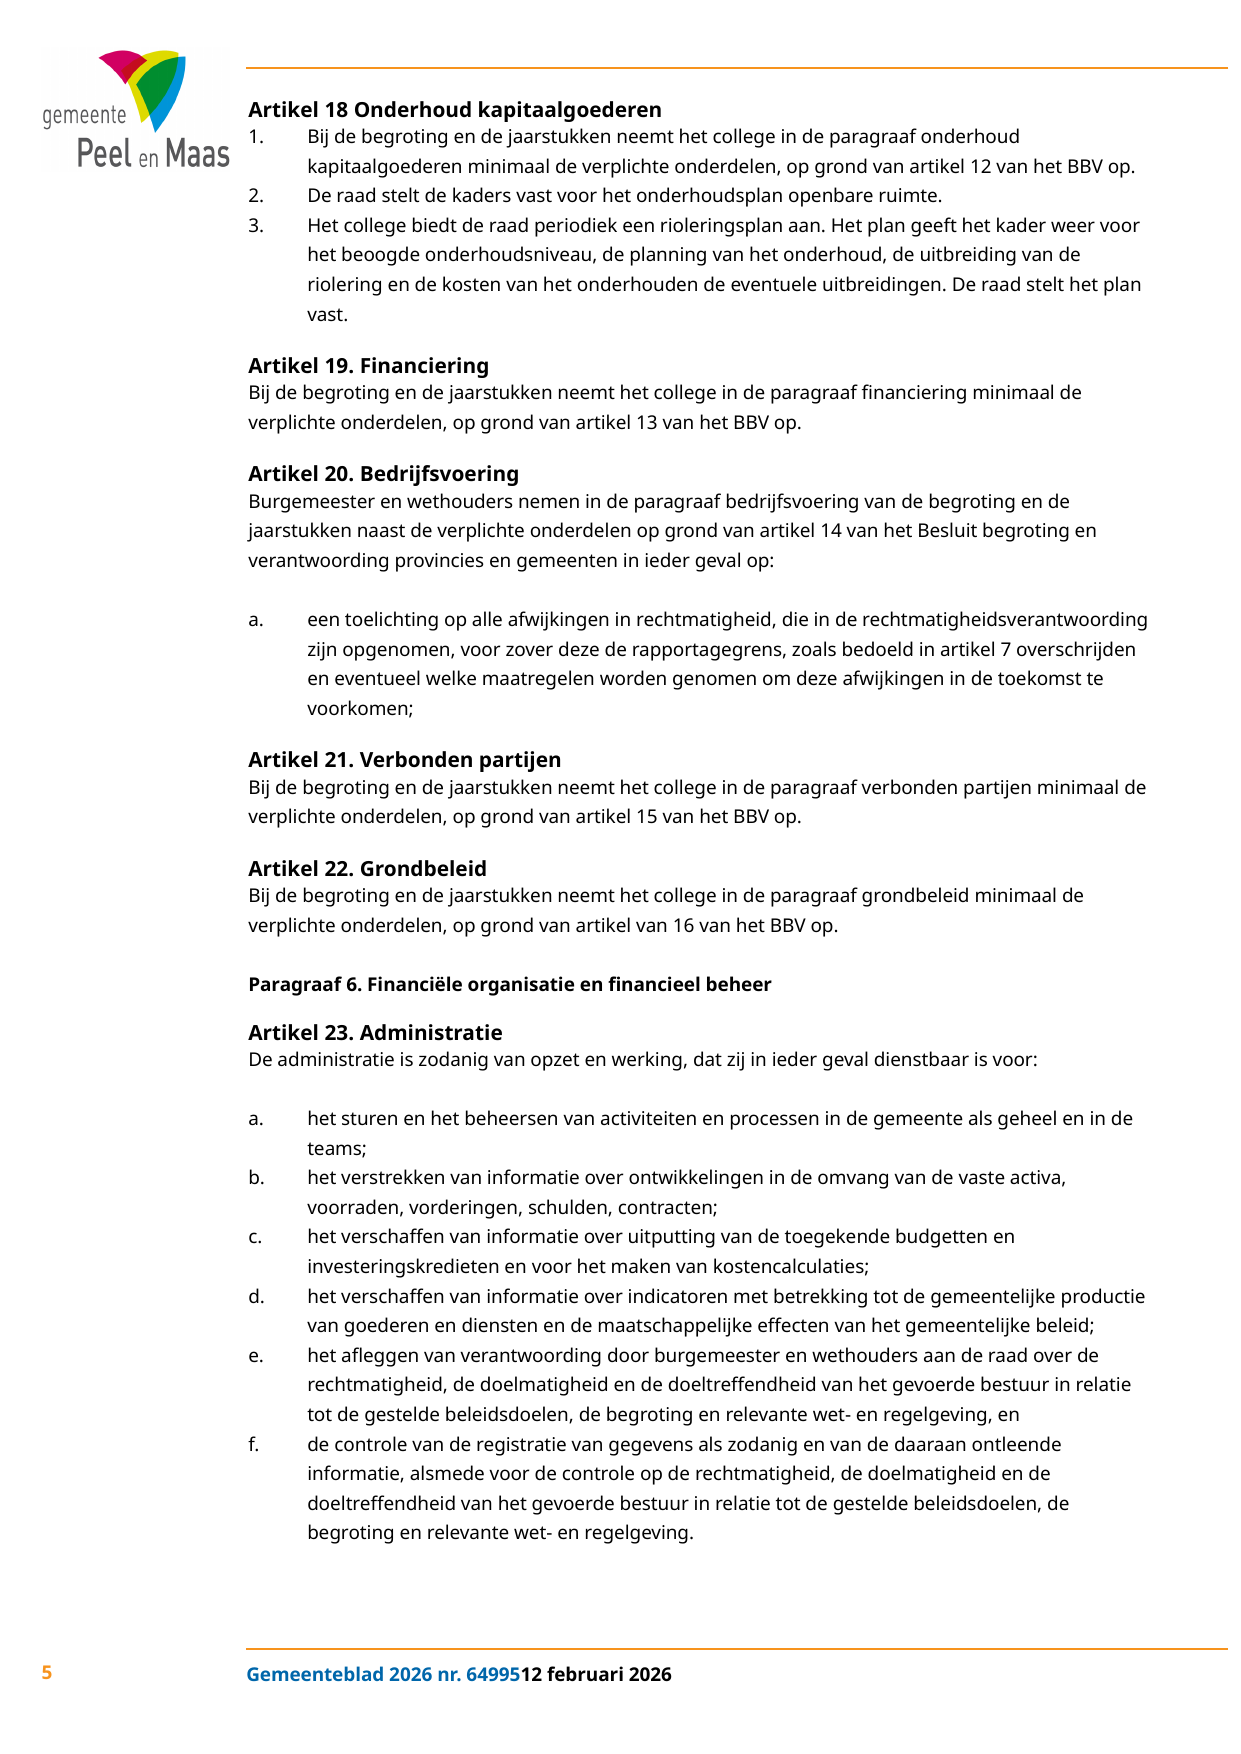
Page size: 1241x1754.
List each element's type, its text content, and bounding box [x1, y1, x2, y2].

text Paragraaf 6. Financiële organisatie en financieel beheer [248, 971, 1152, 997]
text Bij de begroting en de jaarstukken neemt het college in de paragraaf verbonden partijen minimaal de verplichte onderdelen, op grond van artikel 15 van het BBV op. [248, 774, 1152, 829]
list het verstrekken van informatie over ontwikkelingen in de omvang van de vaste activa, voorraden, vorderingen, schulden, contracten; [248, 1164, 1152, 1220]
list het verschaffen van informatie over indicatoren met betrekking tot de gemeentelijke productie van goederen en diensten en de maatschappelijke effecten van het gemeentelijke beleid; [248, 1283, 1152, 1338]
text Artikel 22. Grondbeleid [248, 854, 1152, 882]
list de controle van de registratie van gegevens als zodanig en van de daaraan ontleende informatie, alsmede voor de controle op de rechtmatigheid, de doelmatigheid en de doeltreffendheid van het gevoerde bestuur in relatie tot de gestelde beleidsdoelen, de begroting en relevante wet- en regelgeving. [248, 1431, 1152, 1545]
list het sturen en het beheersen van activiteiten en processen in de gemeente als geheel en in de teams; [248, 1105, 1152, 1161]
list het verschaffen van informatie over uitputting van de toegekende budgetten en investeringskredieten en voor het maken van kostencalculaties; [248, 1224, 1152, 1279]
text De administratie is zodanig van opzet en werking, dat zij in ieder geval dienstbaar is voor: [248, 1046, 1152, 1072]
text Artikel 19. Financiering [248, 351, 1152, 379]
text Artikel 21. Verbonden partijen [248, 746, 1152, 774]
picture [41, 47, 231, 172]
list het afleggen van verantwoording door burgemeester en wethouders aan de raad over de rechtmatigheid, de doelmatigheid en de doeltreffendheid van het gevoerde bestuur in relatie tot de gestelde beleidsdoelen, de begroting en relevante wet- en regelgeving, en [248, 1342, 1152, 1427]
list Het college biedt de raad periodiek een rioleringsplan aan. Het plan geeft het kader weer voor het beoogde onderhoudsniveau, de planning van het onderhoud, de uitbreiding van de riolering en de kosten van het onderhouden de eventuele uitbreidingen. De raad stelt het plan vast. [248, 212, 1152, 326]
text Artikel 20. Bedrijfsvoering [248, 459, 1152, 488]
text Bij de begroting en de jaarstukken neemt het college in de paragraaf grondbeleid minimaal de verplichte onderdelen, op grond van artikel van 16 van het BBV op. [248, 882, 1152, 938]
text Burgemeester en wethouders nemen in de paragraaf bedrijfsvoering van de begroting en de jaarstukken naast de verplichte onderdelen op grond van artikel 14 van het Besluit begroting en verantwoording provincies en gemeenten in ieder geval op: [248, 488, 1152, 573]
list Bij de begroting en de jaarstukken neemt het college in de paragraaf onderhoud kapitaalgoederen minimaal de verplichte onderdelen, op grond van artikel 12 van het BBV op. [248, 123, 1152, 178]
list een toelichting op alle afwijkingen in rechtmatigheid, die in de rechtmatigheidsverantwoording zijn opgenomen, voor zover deze de rapportagegrens, zoals bedoeld in artikel 7 overschrijden en eventueel welke maatregelen worden genomen om deze afwijkingen in de toekomst te voorkomen; [248, 606, 1152, 721]
text Artikel 23. Administratie [248, 1018, 1152, 1046]
list De raad stelt de kaders vast voor het onderhoudsplan openbare ruimte. [248, 182, 1152, 208]
text Bij de begroting en de jaarstukken neemt het college in de paragraaf financiering minimaal de verplichte onderdelen, op grond van artikel 13 van het BBV op. [248, 379, 1152, 435]
text Artikel 18 Onderhoud kapitaalgoederen [248, 95, 1152, 123]
